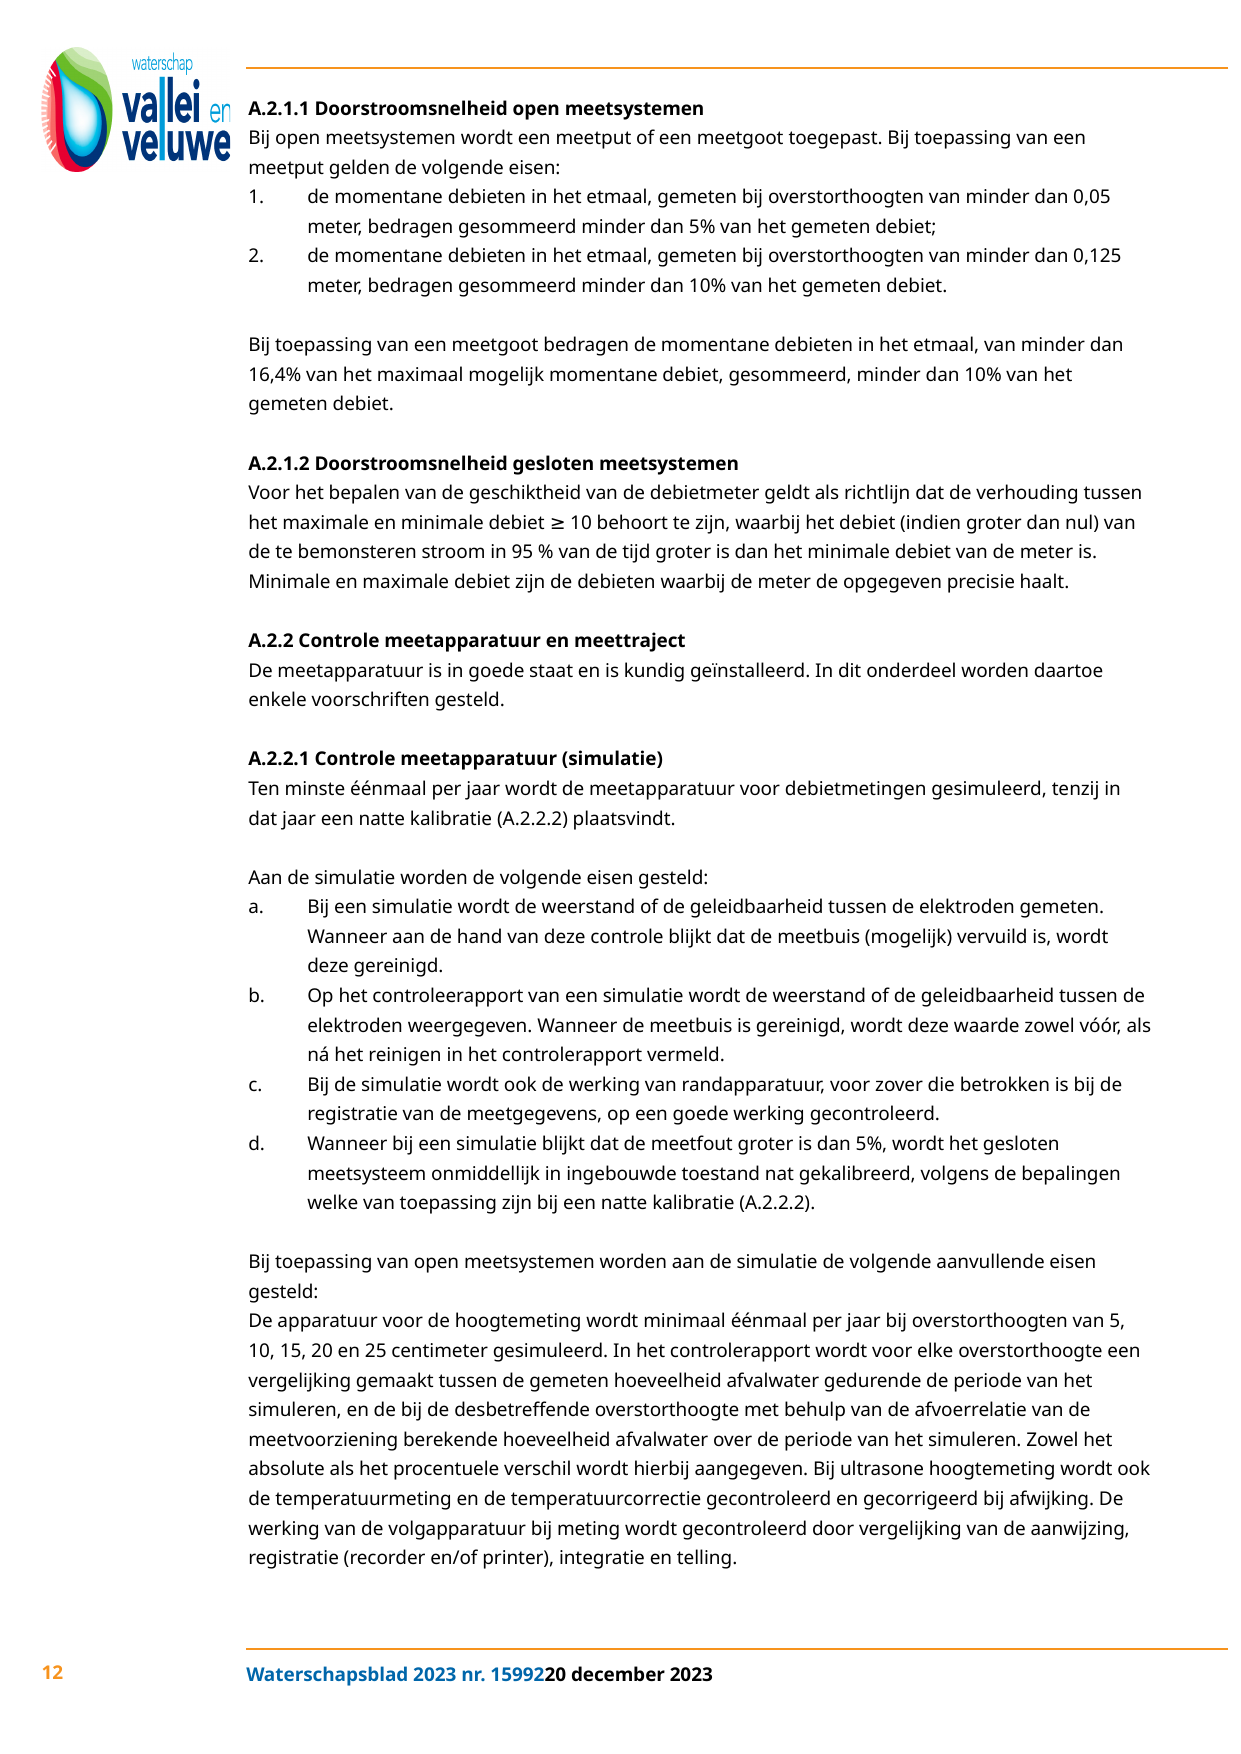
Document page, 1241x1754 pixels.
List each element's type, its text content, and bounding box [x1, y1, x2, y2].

text A.2.1.1 Doorstroomsnelheid open meetsystemen [248, 95, 1152, 121]
list de momentane debieten in het etmaal, gemeten bij overstorthoogten van minder dan 0,05 meter, bedragen gesommeerd minder dan 5% van het gemeten debiet; [248, 183, 1152, 239]
text Ten minste éénmaal per jaar wordt de meetapparatuur voor debietmetingen gesimuleerd, tenzij in dat jaar een natte kalibratie (A.2.2.2) plaatsvindt. [248, 775, 1152, 831]
text Aan de simulatie worden de volgende eisen gesteld: [248, 864, 1152, 890]
text A.2.2.1 Controle meetapparatuur (simulatie) [248, 746, 1152, 771]
list Bij de simulatie wordt ook de werking van randapparatuur, voor zover die betrokken is bij de registratie van de meetgegevens, op een goede werking gecontroleerd. [248, 1071, 1152, 1126]
list de momentane debieten in het etmaal, gemeten bij overstorthoogten van minder dan 0,125 meter, bedragen gesommeerd minder dan 10% van het gemeten debiet. [248, 243, 1152, 298]
text A.2.1.2 Doorstroomsnelheid gesloten meetsystemen [248, 450, 1152, 476]
text De meetapparatuur is in goede staat en is kundig geïnstalleerd. In dit onderdeel worden daartoe enkele voorschriften gesteld. [248, 657, 1152, 712]
text Bij toepassing van open meetsystemen worden aan de simulatie de volgende aanvullende eisen gesteld: [248, 1248, 1152, 1304]
text A.2.2 Controle meetapparatuur en meettraject [248, 627, 1152, 653]
list Wanneer bij een simulatie blijkt dat de meetfout groter is dan 5%, wordt het gesloten meetsysteem onmiddellijk in ingebouwde toestand nat gekalibreerd, volgens de bepalingen welke van toepassing zijn bij een natte kalibratie (A.2.2.2). [248, 1130, 1152, 1215]
text Voor het bepalen van de geschiktheid van de debietmeter geldt als richtlijn dat de verhouding tussen het maximale en minimale debiet ≥ 10 behoort te zijn, waarbij het debiet (indien groter dan nul) van de te bemonsteren stroom in 95 % van de tijd groter is dan het minimale debiet van de meter is. Minimale en maximale debiet zijn de debieten waarbij de meter de opgegeven precisie haalt. [248, 479, 1152, 594]
text Bij open meetsystemen wordt een meetput of een meetgoot toegepast. Bij toepassing van een meetput gelden de volgende eisen: [248, 124, 1152, 180]
list Op het controleerapport van een simulatie wordt de weerstand of de geleidbaarheid tussen de elektroden weergegeven. Wanneer de meetbuis is gereinigd, wordt deze waarde zowel vóór, als ná het reinigen in het controlerapport vermeld. [248, 982, 1152, 1067]
picture [41, 47, 231, 172]
text Bij toepassing van een meetgoot bedragen de momentane debieten in het etmaal, van minder dan 16,4% van het maximaal mogelijk momentane debiet, gesommeerd, minder dan 10% van het gemeten debiet. [248, 331, 1152, 416]
text De apparatuur voor de hoogtemeting wordt minimaal éénmaal per jaar bij overstorthoogten van 5, 10, 15, 20 en 25 centimeter gesimuleerd. In het controlerapport wordt voor elke overstorthoogte een vergelijking gemaakt tussen de gemeten hoeveelheid afvalwater gedurende de periode van het simuleren, en de bij de desbetreffende overstorthoogte met behulp van de afvoerrelatie van de meetvoorziening berekende hoeveelheid afvalwater over de periode van het simuleren. Zowel het absolute als het procentuele verschil wordt hierbij aangegeven. Bij ultrasone hoogtemeting wordt ook de temperatuurmeting en de temperatuurcorrectie gecontroleerd en gecorrigeerd bij afwijking. De werking van de volgapparatuur bij meting wordt gecontroleerd door vergelijking van de aanwijzing, registratie (recorder en/of printer), integratie en telling. [248, 1308, 1152, 1570]
list Bij een simulatie wordt de weerstand of de geleidbaarheid tussen de elektroden gemeten. Wanneer aan de hand van deze controle blijkt dat de meetbuis (mogelijk) vervuild is, wordt deze gereinigd. [248, 893, 1152, 978]
